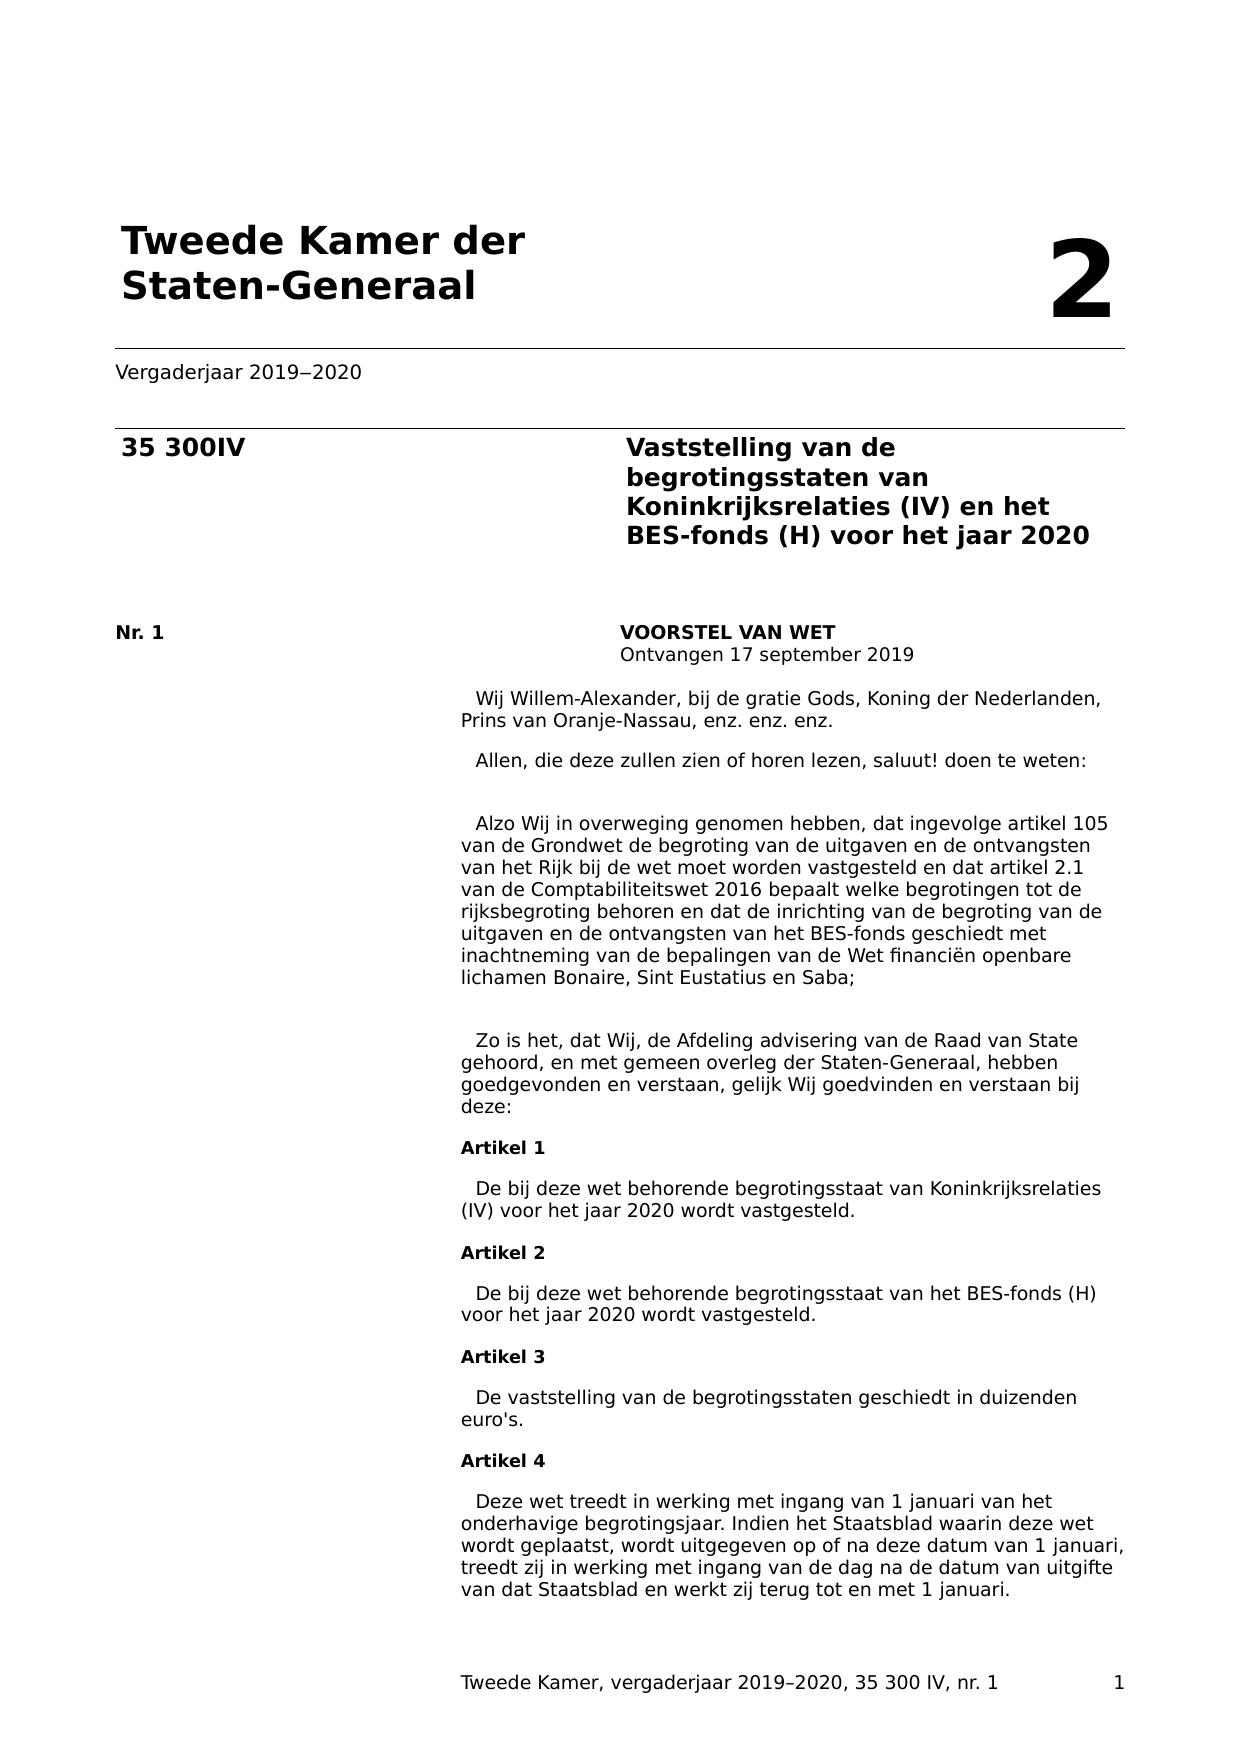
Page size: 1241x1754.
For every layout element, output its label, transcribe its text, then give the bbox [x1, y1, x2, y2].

title Artikel 3 [461, 1345, 1125, 1368]
text Wij Willem-Alexander, bij de gratie Gods, Koning der Nederlanden, Prins van Oranje-Nassau, enz. enz. enz. [461, 688, 1125, 732]
title Artikel 4 [461, 1449, 1125, 1472]
table_cell Vergaderjaar 2019‒2020 [115, 349, 1125, 384]
table_header 35 300IV [115, 429, 620, 556]
text Allen, die deze zullen zien of horen lezen, saluut! doen te weten: [461, 750, 1125, 794]
text Alzo Wij in overweging genomen hebben, dat ingevolge artikel 105 van de Grondwet de begroting van de uitgaven en de ontvangsten van het Rijk bij de wet moet worden vastgesteld en dat artikel 2.1 van de Comptabiliteitswet 2016 bepaalt welke begrotingen tot de rijksbegroting behoren en dat de inrichting van de begroting van de uitgaven en de ontvangsten van het BES-fonds geschiedt met inachtneming van de bepalingen van de Wet financiën openbare lichamen Bonaire, Sint Eustatius en Saba; [461, 813, 1125, 1011]
table_header Vaststelling van de begrotingsstaten van Koninkrijksrelaties (IV) en het BES-fonds (H) voor het jaar 2020 [620, 429, 1125, 556]
text De bij deze wet behorende begrotingsstaat van Koninkrijksrelaties (IV) voor het jaar 2020 wordt vastgesteld. [461, 1178, 1125, 1222]
title Artikel 1 [461, 1136, 1125, 1159]
table_header Voorstel van wet Ontvangen 17 september 2019 [620, 622, 1125, 688]
text Deze wet treedt in werking met ingang van 1 januari van het onderhavige begrotingsjaar. Indien het Staatsblad waarin deze wet wordt geplaatst, wordt uitgegeven op of na deze datum van 1 januari, treedt zij in werking met ingang van de dag na de datum van uitgifte van dat Staatsblad en werkt zij terug tot en met 1 januari. [461, 1491, 1125, 1623]
table_header Nr. 1 [115, 622, 620, 688]
text De bij deze wet behorende begrotingsstaat van het BES-fonds (H) voor het jaar 2020 wordt vastgesteld. [461, 1282, 1125, 1326]
title Artikel 2 [461, 1241, 1125, 1264]
text Zo is het, dat Wij, de Afdeling advisering van de Raad van State gehoord, en met gemeen overleg der Staten-Generaal, hebben goedgevonden en verstaan, gelijk Wij goedvinden en verstaan bij deze: [461, 1030, 1125, 1118]
table_header Tweede Kamer der Staten-Generaal [115, 213, 620, 348]
table_header 2 [620, 213, 1125, 348]
text De vaststelling van de begrotingsstaten geschiedt in duizenden euro's. [461, 1387, 1125, 1431]
